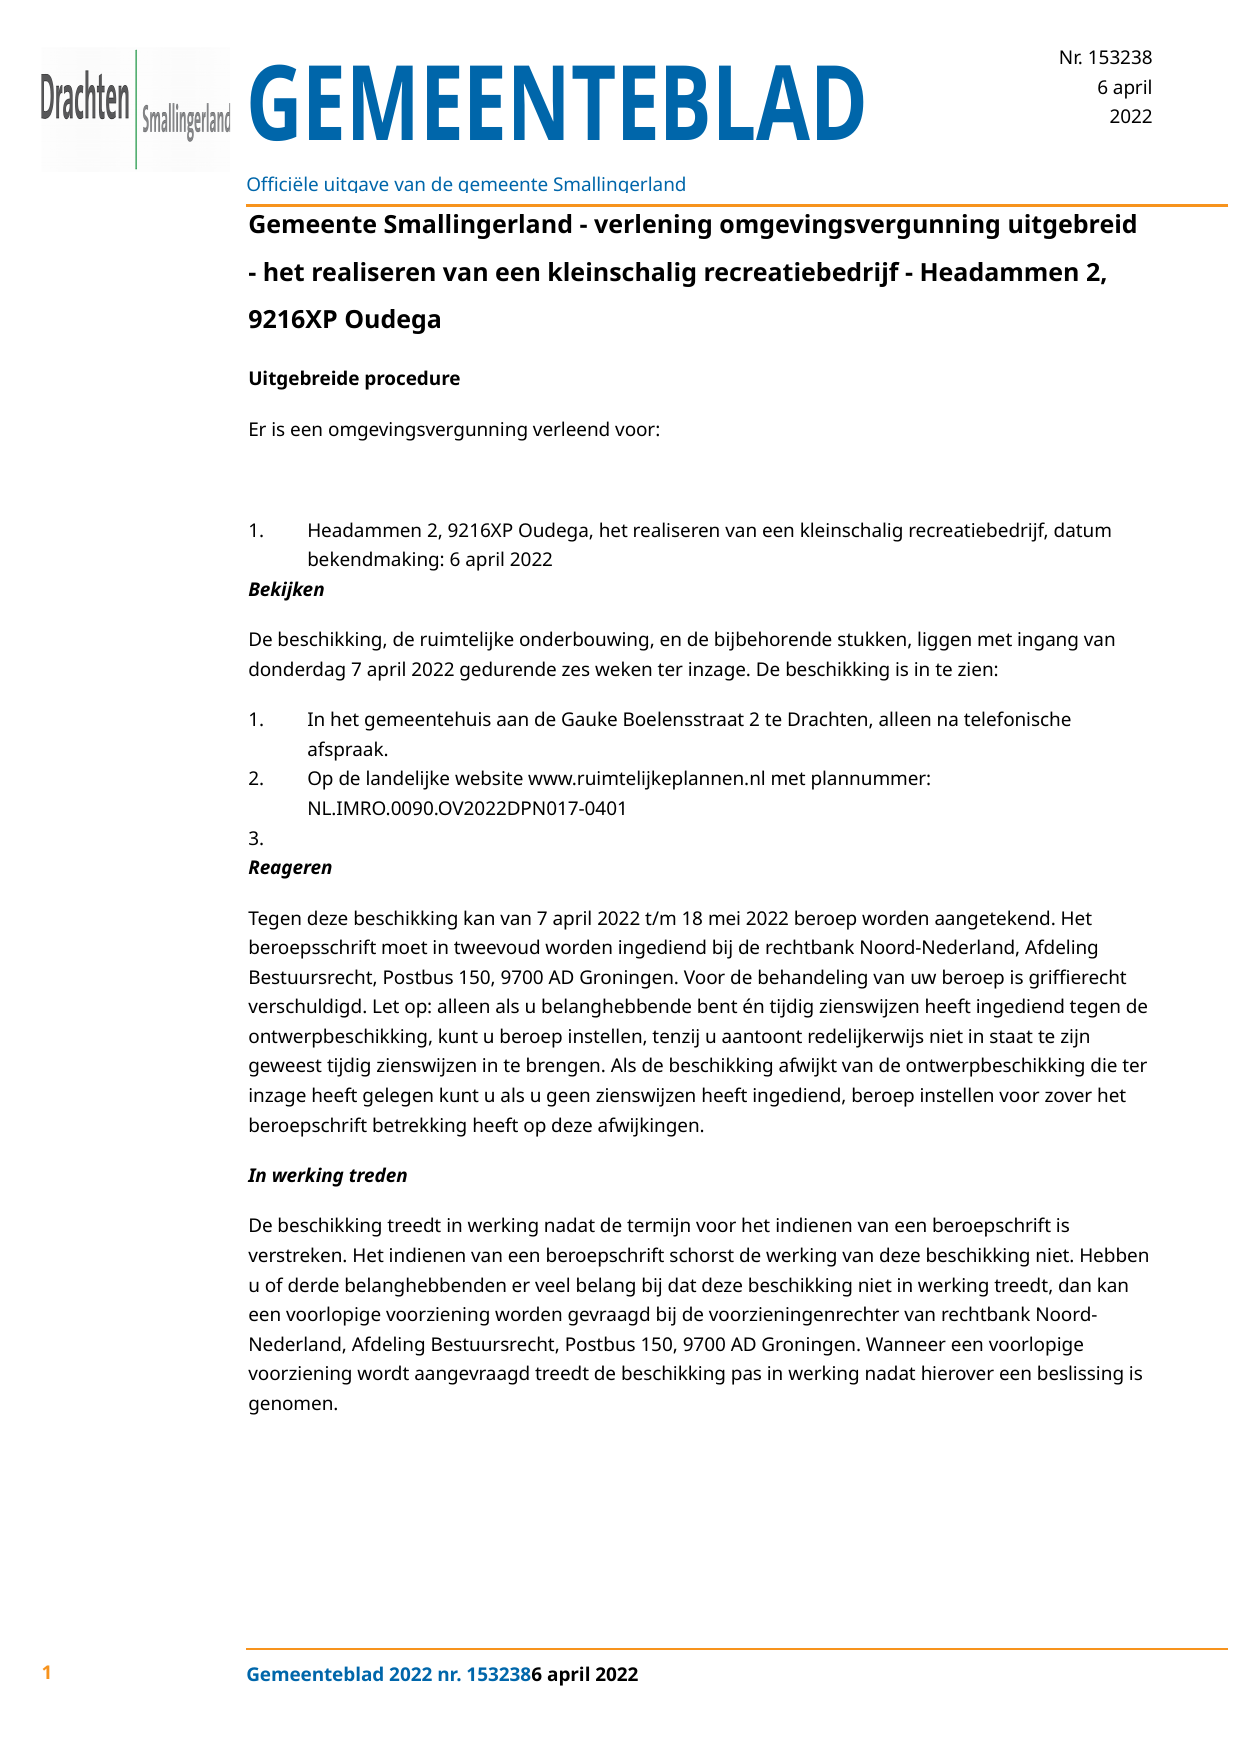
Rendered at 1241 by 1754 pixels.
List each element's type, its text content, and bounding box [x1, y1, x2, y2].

text Uitgebreide procedure [248, 366, 1152, 391]
list In het gemeentehuis aan de Gauke Boelensstraat 2 te Drachten, alleen na telefonische afspraak. [248, 706, 1152, 762]
text In werking treden [248, 1162, 1152, 1188]
text Bekijken [248, 576, 1152, 602]
text Tegen deze beschikking kan van 7 april 2022 t/m 18 mei 2022 beroep worden aangetekend. Het beroepsschrift moet in tweevoud worden ingediend bij de rechtbank Noord-Nederland, Afdeling Bestuursrecht, Postbus 150, 9700 AD Groningen. Voor de behandeling van uw beroep is griffierecht verschuldigd. Let op: alleen als u belanghebbende bent én tijdig zienswijzen heeft ingediend tegen de ontwerpbeschikking, kunt u beroep instellen, tenzij u aantoont redelijkerwijs niet in staat te zijn geweest tijdig zienswijzen in te brengen. Als de beschikking afwijkt van de ontwerpbeschikking die ter inzage heeft gelegen kunt u als u geen zienswijzen heeft ingediend, beroep instellen voor zover het beroepschrift betrekking heeft op deze afwijkingen. [248, 905, 1152, 1137]
text De beschikking, de ruimtelijke onderbouwing, en de bijbehorende stukken, liggen met ingang van donderdag 7 april 2022 gedurende zes weken ter inzage. De beschikking is in te zien: [248, 626, 1152, 682]
text Gemeente Smallingerland - verlening omgevingsvergunning uitgebreid - het realiseren van een kleinschalig recreatiebedrijf - Headammen 2, 9216XP Oudega [248, 207, 1152, 336]
text De beschikking treedt in werking nadat de termijn voor het indienen van een beroepschrift is verstreken. Het indienen van een beroepschrift schorst de werking van deze beschikking niet. Hebben u of derde belanghebbenden er veel belang bij dat deze beschikking niet in werking treedt, dan kan een voorlopige voorziening worden gevraagd bij de voorzieningenrechter van rechtbank Noord-Nederland, Afdeling Bestuursrecht, Postbus 150, 9700 AD Groningen. Wanneer een voorlopige voorziening wordt aangevraagd treedt de beschikking pas in werking nadat hierover een beslissing is genomen. [248, 1213, 1152, 1416]
text Er is een omgevingsvergunning verleend voor: [248, 416, 1152, 442]
picture [41, 47, 231, 172]
list Headammen 2, 9216XP Oudega, het realiseren van een kleinschalig recreatiebedrijf, datum bekendmaking: 6 april 2022 [248, 517, 1152, 572]
text Reageren [248, 854, 1152, 880]
list Op de landelijke website www.ruimtelijkeplannen.nl met plannummer: NL.IMRO.0090.OV2022DPN017-0401 [248, 766, 1152, 821]
